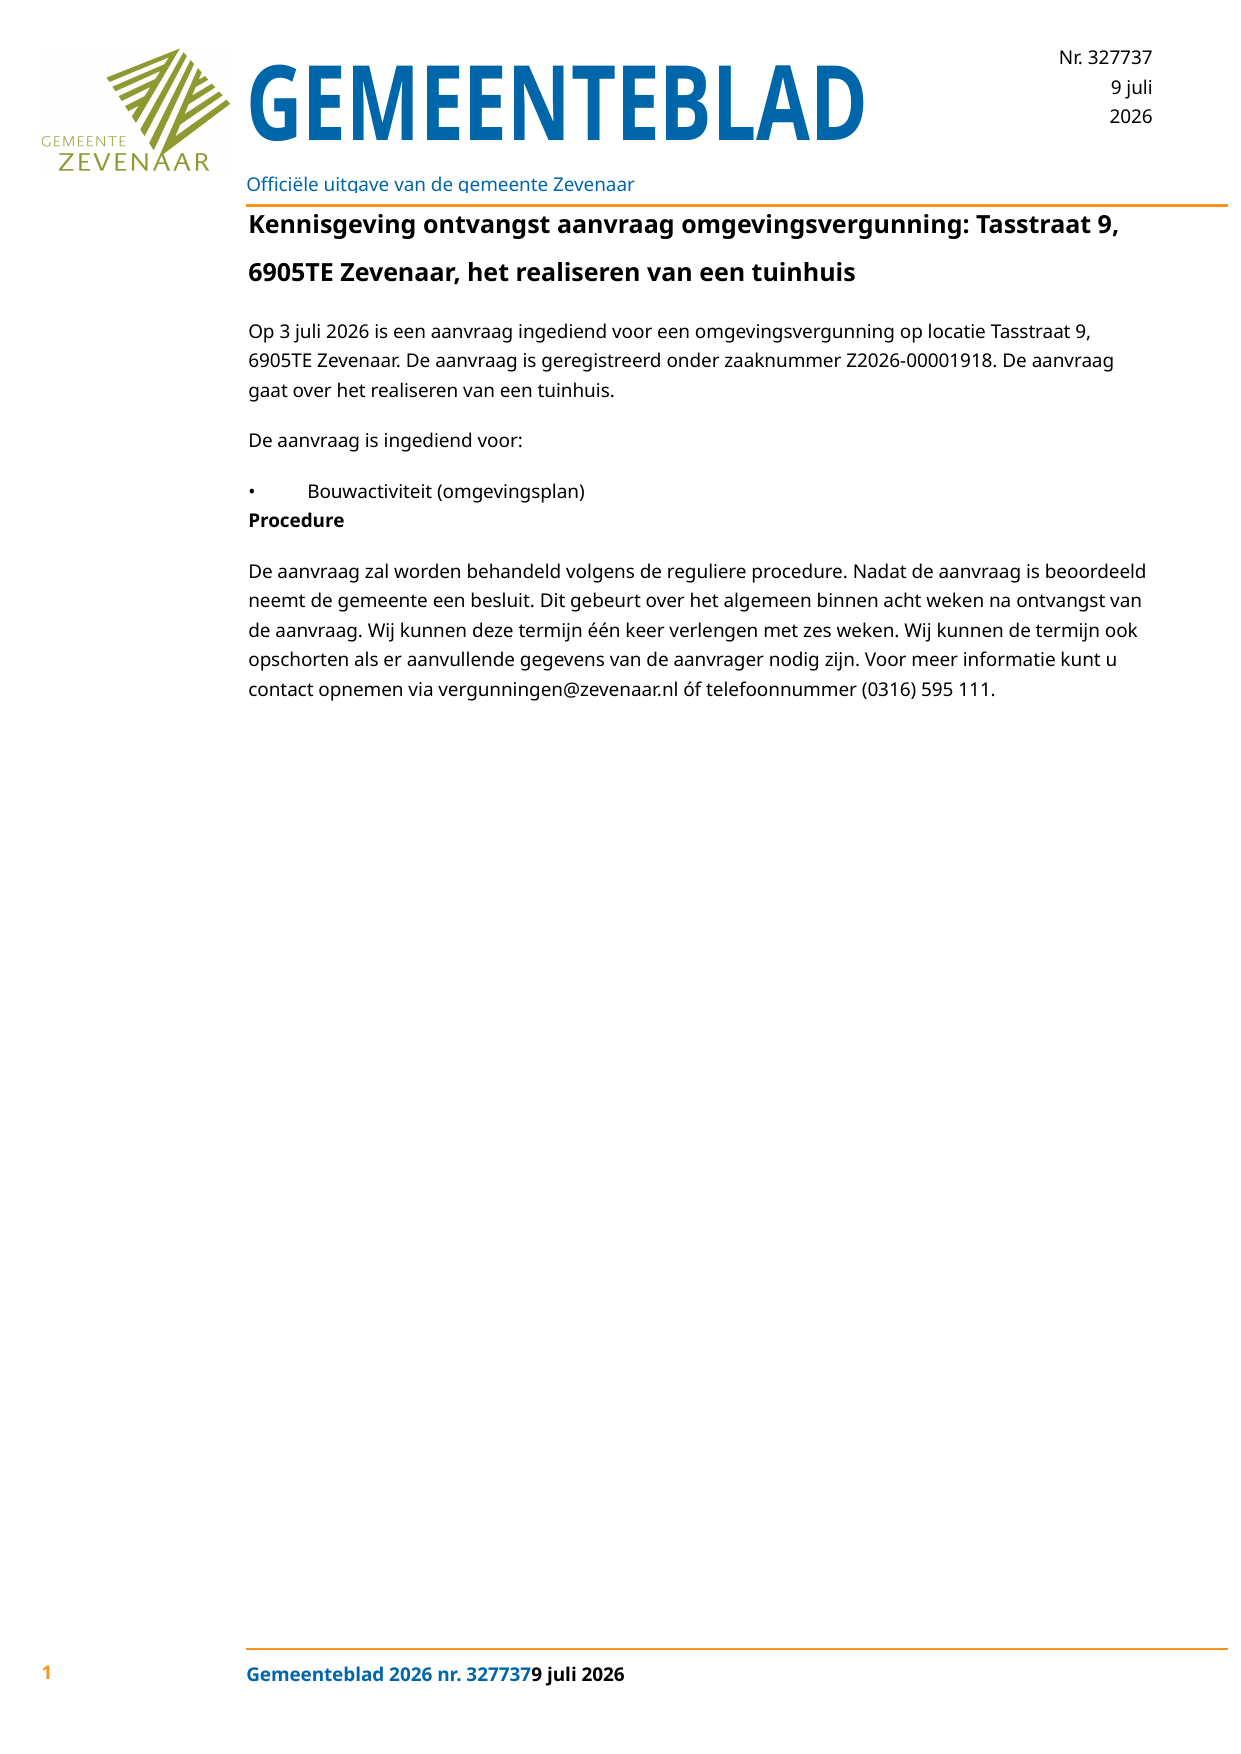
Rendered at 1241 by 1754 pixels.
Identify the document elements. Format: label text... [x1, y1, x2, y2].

text De aanvraag is ingediend voor: [248, 427, 1152, 453]
list Bouwactiviteit (omgevingsplan) [248, 478, 1152, 504]
text Op 3 juli 2026 is een aanvraag ingediend voor een omgevingsvergunning op locatie Tasstraat 9, 6905TE Zevenaar. De aanvraag is geregistreerd onder zaaknummer Z2026-00001918. De aanvraag gaat over het realiseren van een tuinhuis. [248, 318, 1152, 403]
text Procedure [248, 507, 1152, 533]
text De aanvraag zal worden behandeld volgens de reguliere procedure. Nadat de aanvraag is beoordeeld neemt de gemeente een besluit. Dit gebeurt over het algemeen binnen acht weken na ontvangst van de aanvraag. Wij kunnen deze termijn één keer verlengen met zes weken. Wij kunnen de termijn ook opschorten als er aanvullende gegevens van de aanvrager nodig zijn. Voor meer informatie kunt u contact opnemen via vergunningen@zevenaar.nl óf telefoonnummer (0316) 595 111. [248, 558, 1152, 702]
text Kennisgeving ontvangst aanvraag omgevingsvergunning: Tasstraat 9, 6905TE Zevenaar, het realiseren van een tuinhuis [248, 207, 1152, 288]
picture [41, 47, 231, 172]
